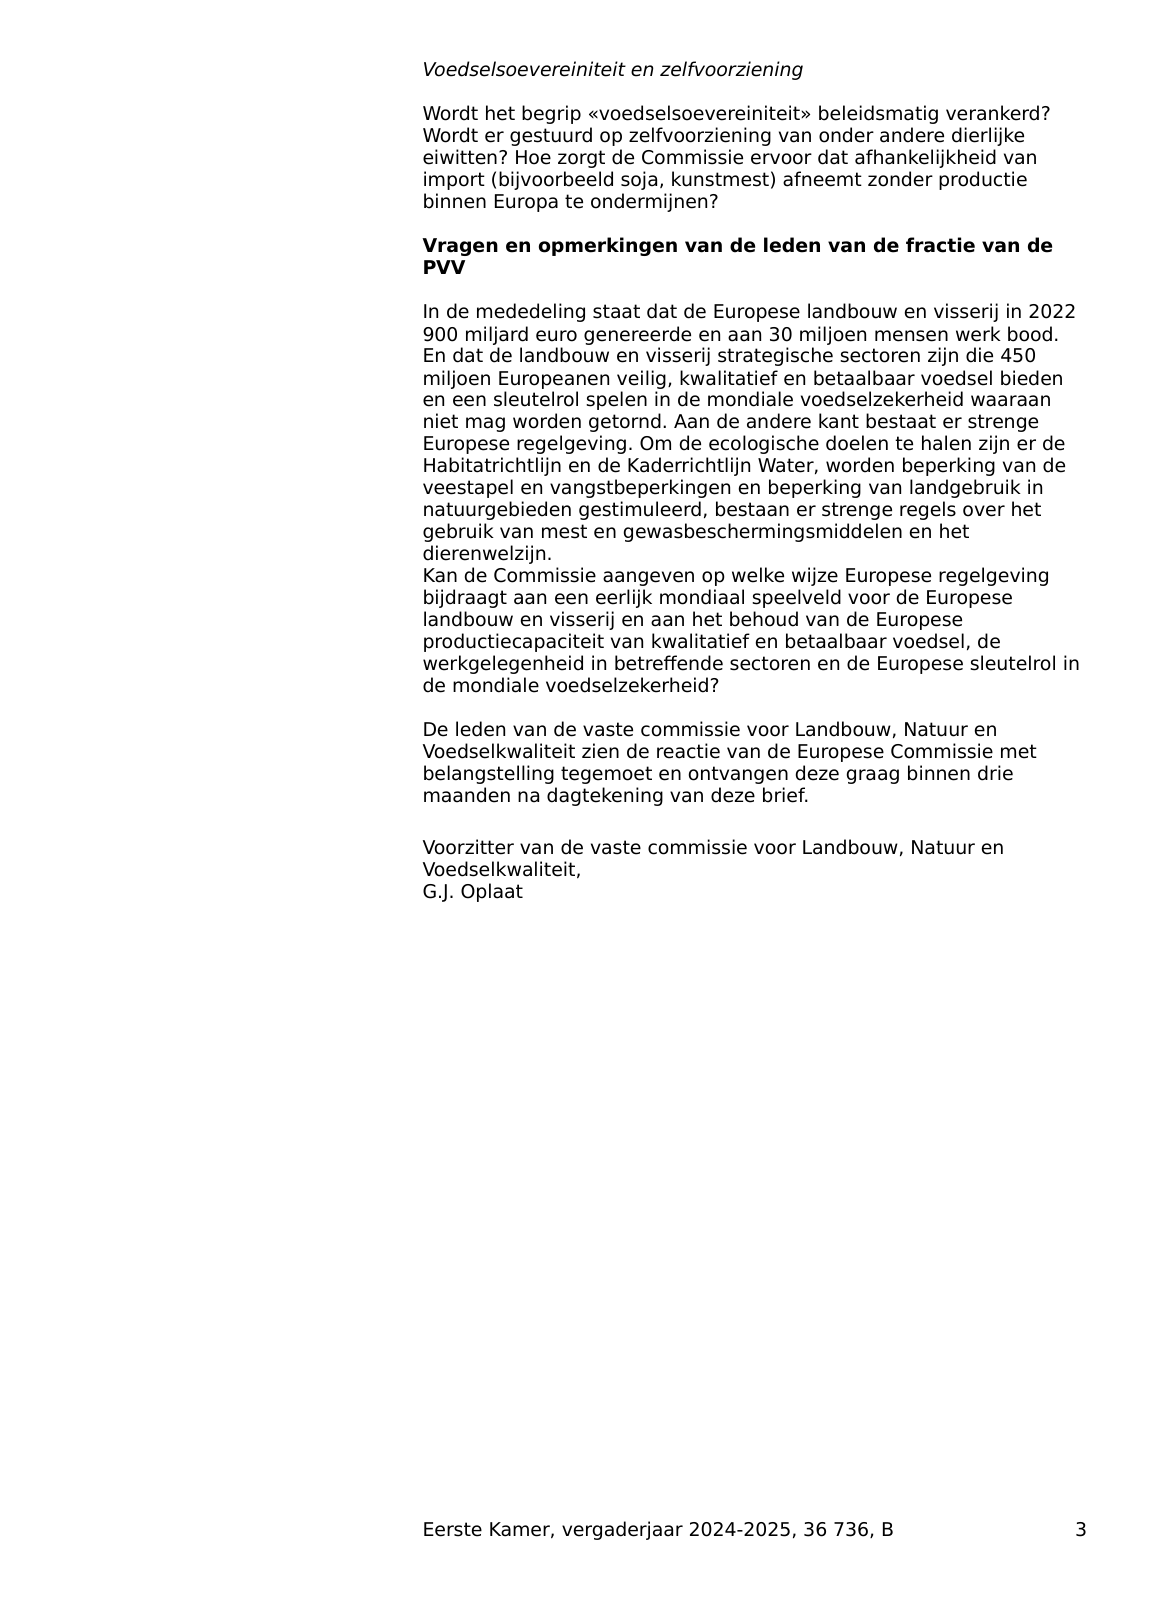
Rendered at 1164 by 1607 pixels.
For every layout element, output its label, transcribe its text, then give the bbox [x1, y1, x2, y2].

subtitle Voedselsoevereiniteit en zelfvoorziening [422, 59, 1087, 81]
text In de mededeling staat dat de Europese landbouw en visserij in 2022 900 miljard euro genereerde en aan 30 miljoen mensen werk bood. En dat de landbouw en visserij strategische sectoren zijn die 450 miljoen Europeanen veilig, kwalitatief en betaalbaar voedsel bieden en een sleutelrol spelen in de mondiale voedselzekerheid waaraan niet mag worden getornd. Aan de andere kant bestaat er strenge Europese regelgeving. Om de ecologische doelen te halen zijn er de Habitatrichtlijn en de Kaderrichtlijn Water, worden beperking van de veestapel en vangstbeperkingen en beperking van landgebruik in natuurgebieden gestimuleerd, bestaan er strenge regels over het gebruik van mest en gewasbeschermingsmiddelen en het dierenwelzijn. [422, 301, 1087, 565]
text De leden van de vaste commissie voor Landbouw, Natuur en Voedselkwaliteit zien de reactie van de Europese Commissie met belangstelling tegemoet en ontvangen deze graag binnen drie maanden na dagtekening van deze brief. [422, 719, 1087, 807]
text Kan de Commissie aangeven op welke wijze Europese regelgeving bijdraagt aan een eerlijk mondiaal speelveld voor de Europese landbouw en visserij en aan het behoud van de Europese productiecapaciteit van kwalitatief en betaalbaar voedsel, de werkgelegenheid in betreffende sectoren en de Europese sleutelrol in de mondiale voedselzekerheid? [422, 565, 1087, 697]
text Wordt het begrip «voedselsoevereiniteit» beleidsmatig verankerd? Wordt er gestuurd op zelfvoorziening van onder andere dierlijke eiwitten? Hoe zorgt de Commissie ervoor dat afhankelijkheid van import (bijvoorbeeld soja, kunstmest) afneemt zonder productie binnen Europa te ondermijnen? [422, 103, 1087, 213]
subtitle Vragen en opmerkingen van de leden van de fractie van de PVV [422, 235, 1087, 279]
text Voorzitter van de vaste commissie voor Landbouw, Natuur en Voedselkwaliteit, G.J. Oplaat [422, 837, 1087, 903]
